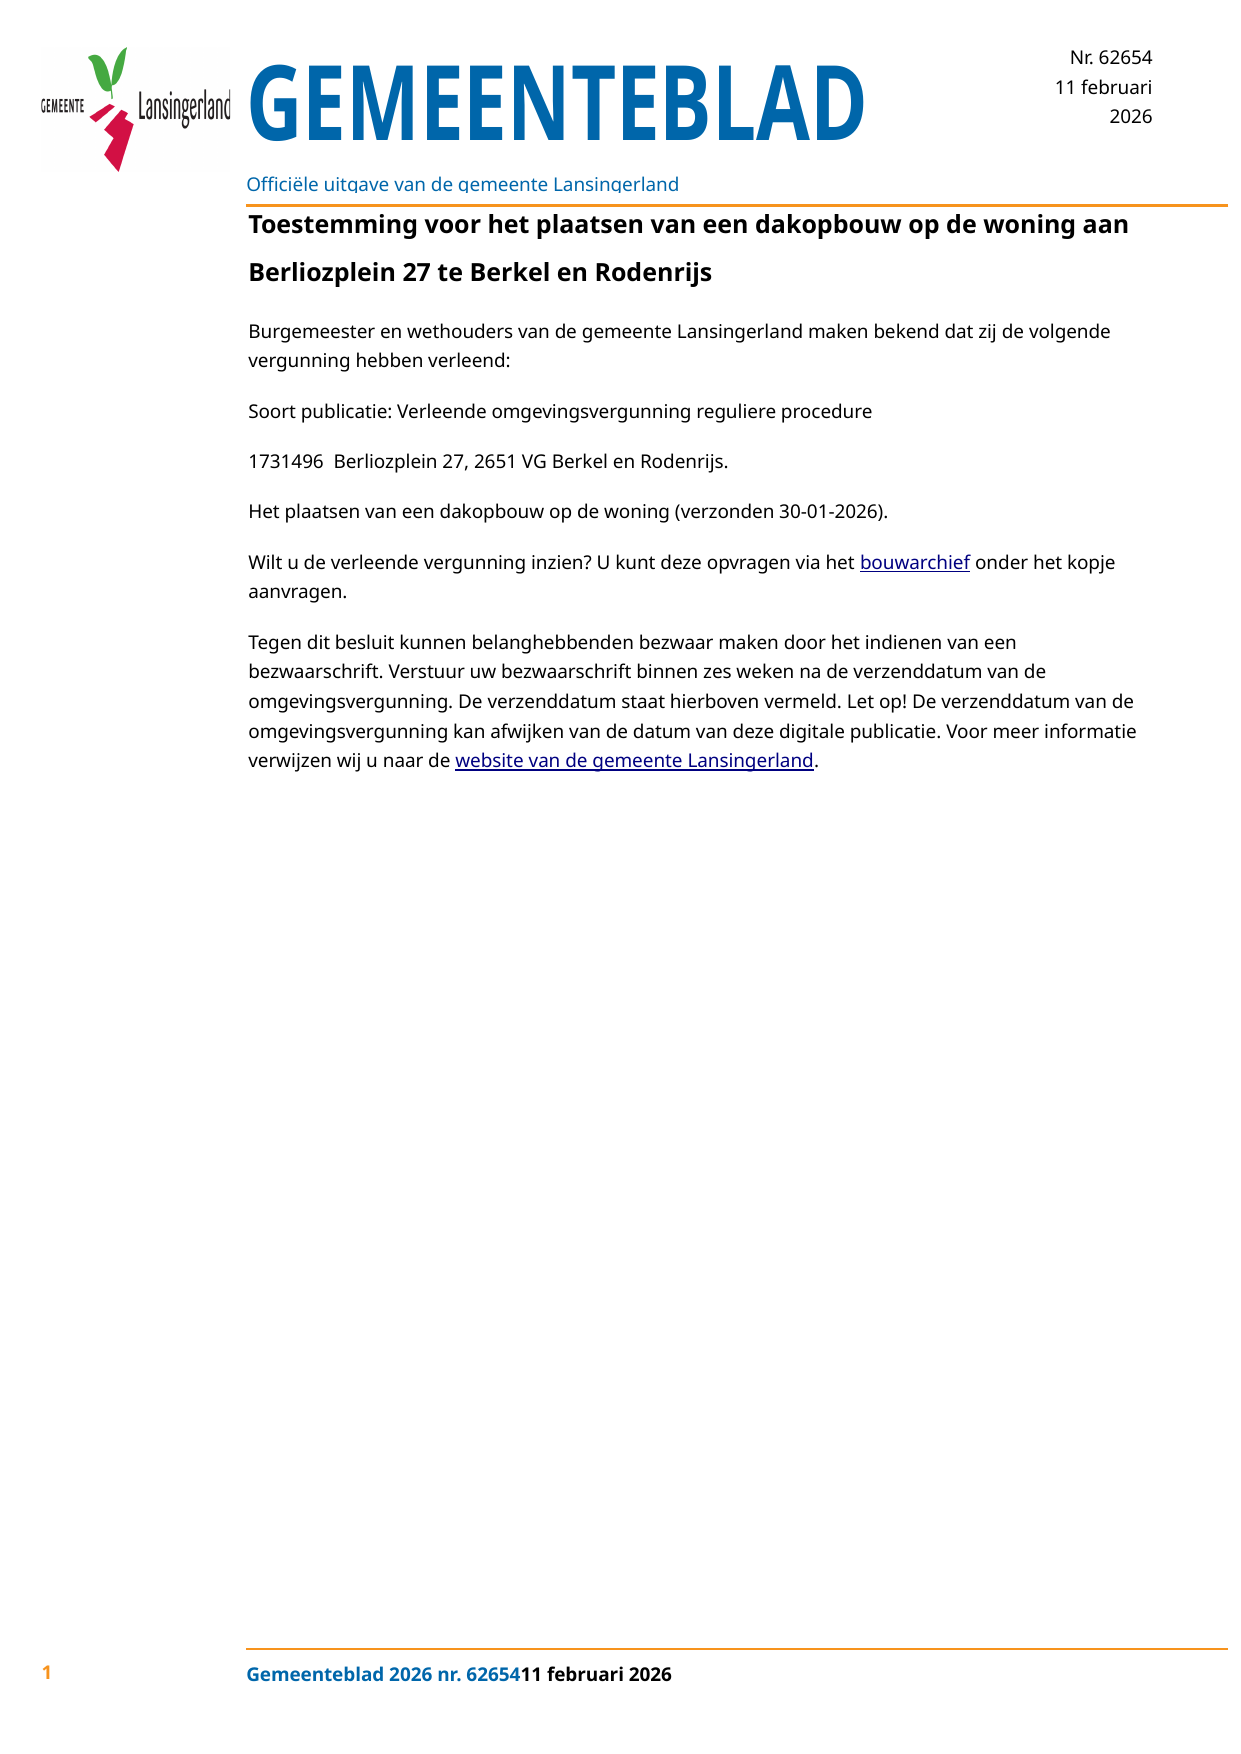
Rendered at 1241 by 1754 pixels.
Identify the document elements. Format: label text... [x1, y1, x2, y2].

text Soort publicatie: Verleende omgevingsvergunning reguliere procedure [248, 398, 1152, 424]
text 1731496 Berliozplein 27, 2651 VG Berkel en Rodenrijs. [248, 448, 1152, 474]
text Tegen dit besluit kunnen belanghebbenden bezwaar maken door het indienen van een bezwaarschrift. Verstuur uw bezwaarschrift binnen zes weken na de verzenddatum van de omgevingsvergunning. De verzenddatum staat hierboven vermeld. Let op! De verzenddatum van de omgevingsvergunning kan afwijken van de datum van deze digitale publicatie. Voor meer informatie verwijzen wij u naar de website van de gemeente Lansingerland. [248, 629, 1152, 773]
text Wilt u de verleende vergunning inzien? U kunt deze opvragen via het bouwarchief onder het kopje aanvragen. [248, 549, 1152, 604]
text Toestemming voor het plaatsen van een dakopbouw op de woning aan Berliozplein 27 te Berkel en Rodenrijs [248, 207, 1152, 288]
text Het plaatsen van een dakopbouw op de woning (verzonden 30-01-2026). [248, 499, 1152, 524]
picture [41, 47, 231, 172]
text Burgemeester en wethouders van de gemeente Lansingerland maken bekend dat zij de volgende vergunning hebben verleend: [248, 318, 1152, 373]
